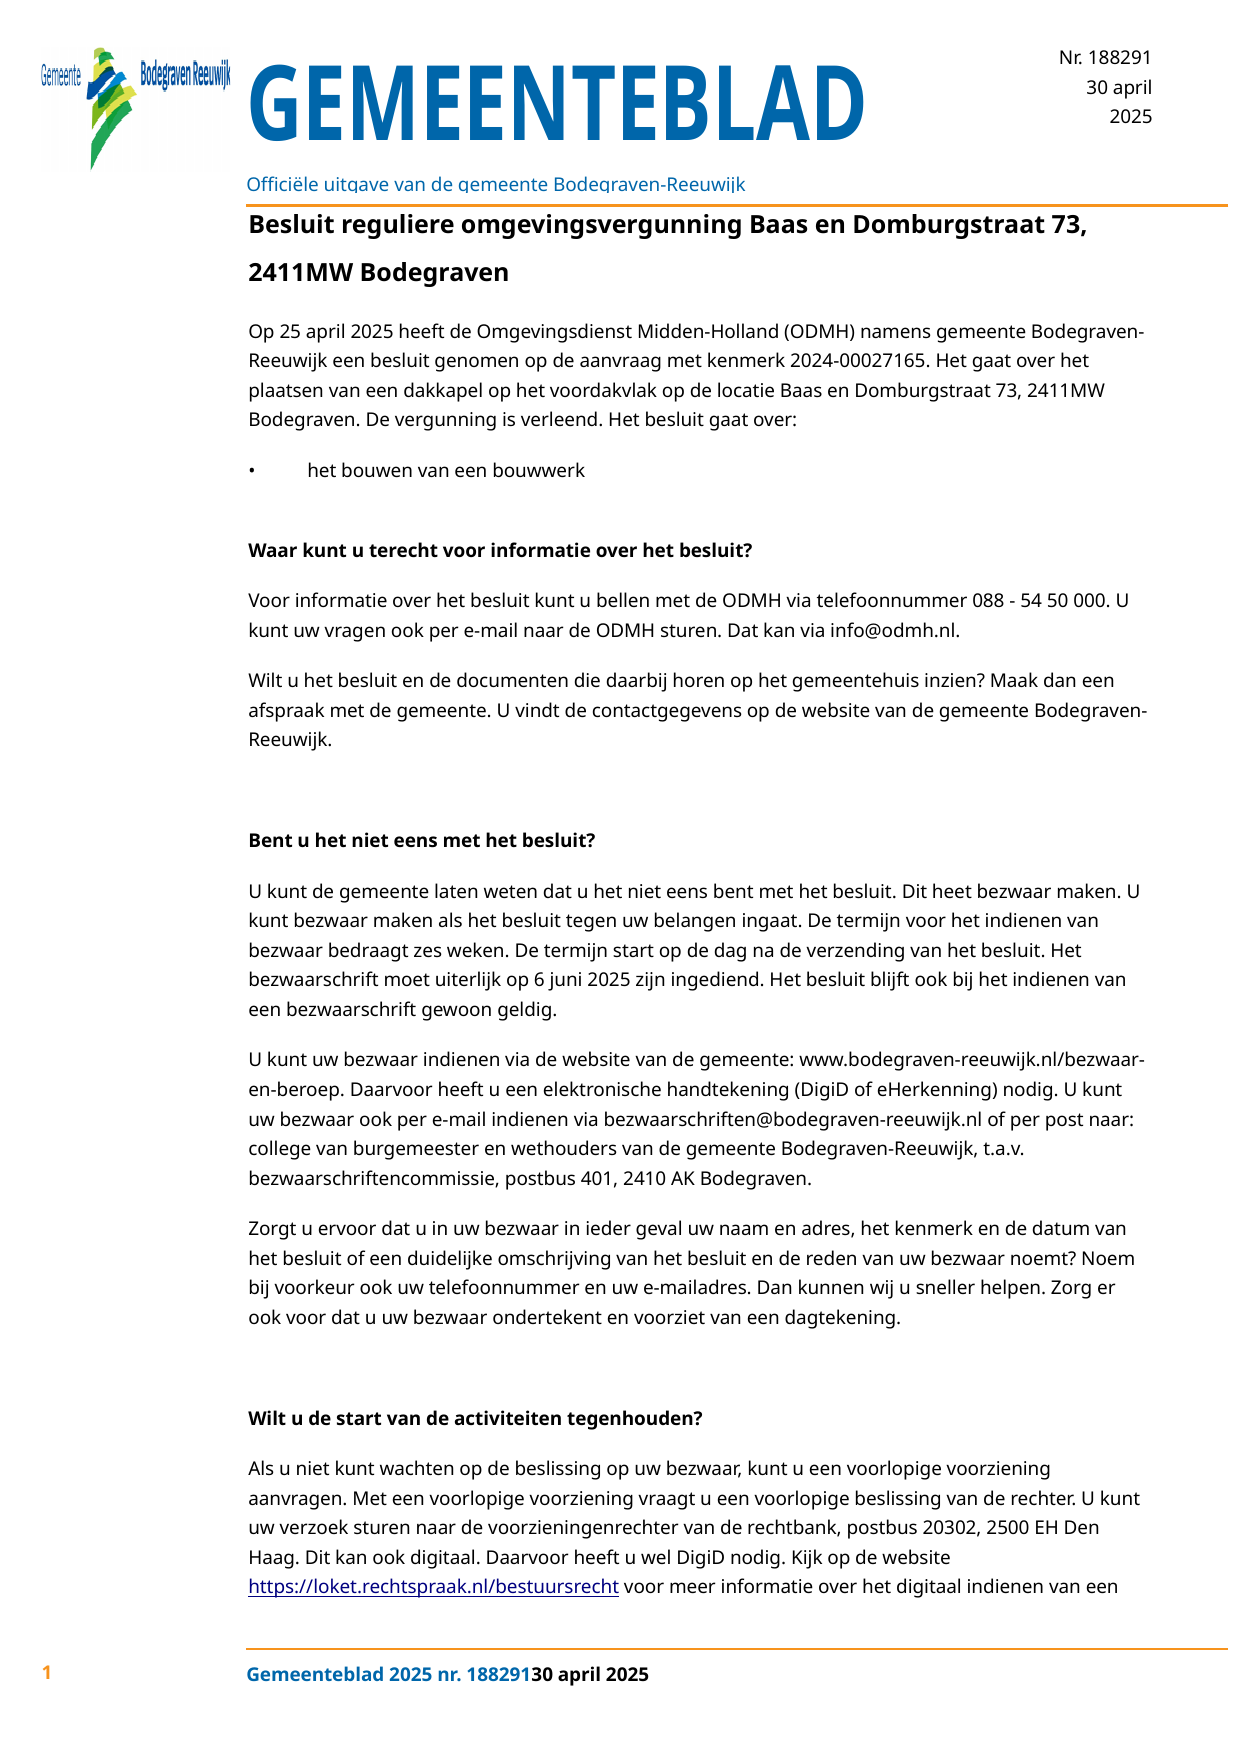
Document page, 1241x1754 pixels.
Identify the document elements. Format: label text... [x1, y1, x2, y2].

text Zorgt u ervoor dat u in uw bezwaar in ieder geval uw naam en adres, het kenmerk en de datum van het besluit of een duidelijke omschrijving van het besluit en de reden van uw bezwaar noemt? Noem bij voorkeur ook uw telefoonnummer en uw e-mailadres. Dan kunnen wij u sneller helpen. Zorg er ook voor dat u uw bezwaar ondertekent en voorziet van een dagtekening. [248, 1215, 1152, 1330]
text U kunt de gemeente laten weten dat u het niet eens bent met het besluit. Dit heet bezwaar maken. U kunt bezwaar maken als het besluit tegen uw belangen ingaat. De termijn voor het indienen van bezwaar bedraagt zes weken. De termijn start op de dag na de verzending van het besluit. Het bezwaarschrift moet uiterlijk op 6 juni 2025 zijn ingediend. Het besluit blijft ook bij het indienen van een bezwaarschrift gewoon geldig. [248, 878, 1152, 1022]
text Besluit reguliere omgevingsvergunning Baas en Domburgstraat 73, 2411MW Bodegraven [248, 207, 1152, 288]
text Wilt u de start van de activiteiten tegenhouden? [248, 1405, 1152, 1431]
picture [41, 47, 231, 172]
text Bent u het niet eens met het besluit? [248, 827, 1152, 853]
text U kunt uw bezwaar indienen via de website van de gemeente: www.bodegraven-reeuwijk.nl/bezwaar-en-beroep. Daarvoor heeft u een elektronische handtekening (DigiD of eHerkenning) nodig. U kunt uw bezwaar ook per e-mail indienen via bezwaarschriften@bodegraven-reeuwijk.nl of per post naar: college van burgemeester en wethouders van de gemeente Bodegraven-Reeuwijk, t.a.v. bezwaarschriftencommissie, postbus 401, 2410 AK Bodegraven. [248, 1047, 1152, 1191]
text Voor informatie over het besluit kunt u bellen met de ODMH via telefoonnummer 088 - 54 50 000. U kunt uw vragen ook per e-mail naar de ODMH sturen. Dat kan via info@odmh.nl. [248, 587, 1152, 643]
text Waar kunt u terecht voor informatie over het besluit? [248, 537, 1152, 563]
text Op 25 april 2025 heeft de Omgevingsdienst Midden-Holland (ODMH) namens gemeente Bodegraven-Reeuwijk een besluit genomen op de aanvraag met kenmerk 2024-00027165. Het gaat over het plaatsen van een dakkapel op het voordakvlak op de locatie Baas en Domburgstraat 73, 2411MW Bodegraven. De vergunning is verleend. Het besluit gaat over: [248, 318, 1152, 432]
text Als u niet kunt wachten op de beslissing op uw bezwaar, kunt u een voorlopige voorziening aanvragen. Met een voorlopige voorziening vraagt u een voorlopige beslissing van de rechter. U kunt uw verzoek sturen naar de voorzieningenrechter van de rechtbank, postbus 20302, 2500 EH Den Haag. Dit kan ook digitaal. Daarvoor heeft u wel DigiD nodig. Kijk op de website https://loket.rechtspraak.nl/bestuursrecht voor meer informatie over het digitaal indienen van een [248, 1455, 1152, 1599]
list het bouwen van een bouwwerk [248, 457, 1152, 483]
text Wilt u het besluit en de documenten die daarbij horen op het gemeentehuis inzien? Maak dan een afspraak met de gemeente. U vindt de contactgegevens op de website van de gemeente Bodegraven-Reeuwijk. [248, 667, 1152, 752]
